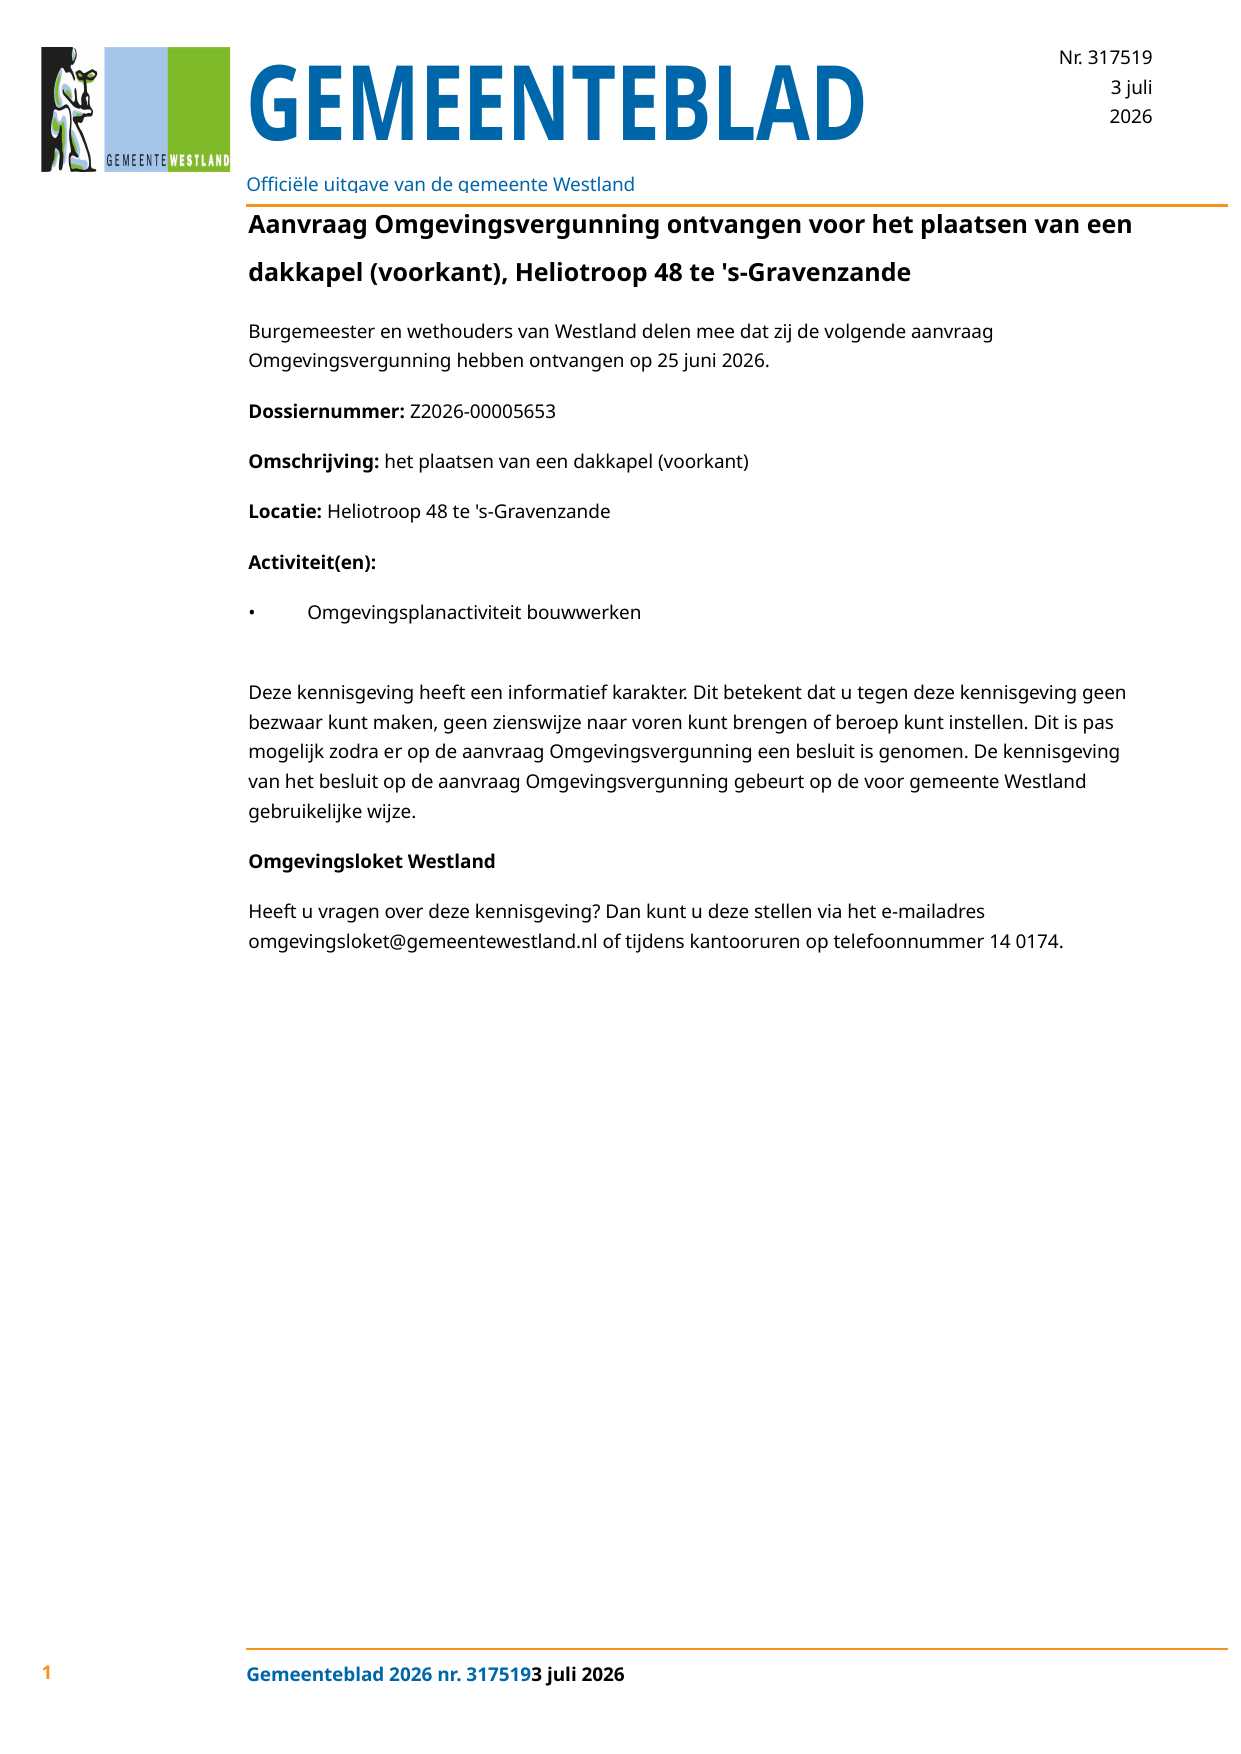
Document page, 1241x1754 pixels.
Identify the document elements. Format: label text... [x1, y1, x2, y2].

text Locatie: Heliotroop 48 te 's-Gravenzande [248, 499, 1152, 524]
picture [41, 47, 231, 172]
list Omgevingsplanactiviteit bouwwerken [248, 599, 1152, 625]
text Aanvraag Omgevingsvergunning ontvangen voor het plaatsen van een dakkapel (voorkant), Heliotroop 48 te 's-Gravenzande [248, 207, 1152, 288]
text Activiteit(en): [248, 549, 1152, 575]
text Heeft u vragen over deze kennisgeving? Dan kunt u deze stellen via het e-mailadres omgevingsloket@gemeentewestland.nl of tijdens kantooruren op telefoonnummer 14 0174. [248, 899, 1152, 954]
text Omschrijving: het plaatsen van een dakkapel (voorkant) [248, 448, 1152, 474]
text Dossiernummer: Z2026-00005653 [248, 398, 1152, 424]
text Burgemeester en wethouders van Westland delen mee dat zij de volgende aanvraag Omgevingsvergunning hebben ontvangen op 25 juni 2026. [248, 318, 1152, 373]
text Omgevingsloket Westland [248, 848, 1152, 874]
text Deze kennisgeving heeft een informatief karakter. Dit betekent dat u tegen deze kennisgeving geen bezwaar kunt maken, geen zienswijze naar voren kunt brengen of beroep kunt instellen. Dit is pas mogelijk zodra er op de aanvraag Omgevingsvergunning een besluit is genomen. De kennisgeving van het besluit op de aanvraag Omgevingsvergunning gebeurt op de voor gemeente Westland gebruikelijke wijze. [248, 679, 1152, 824]
